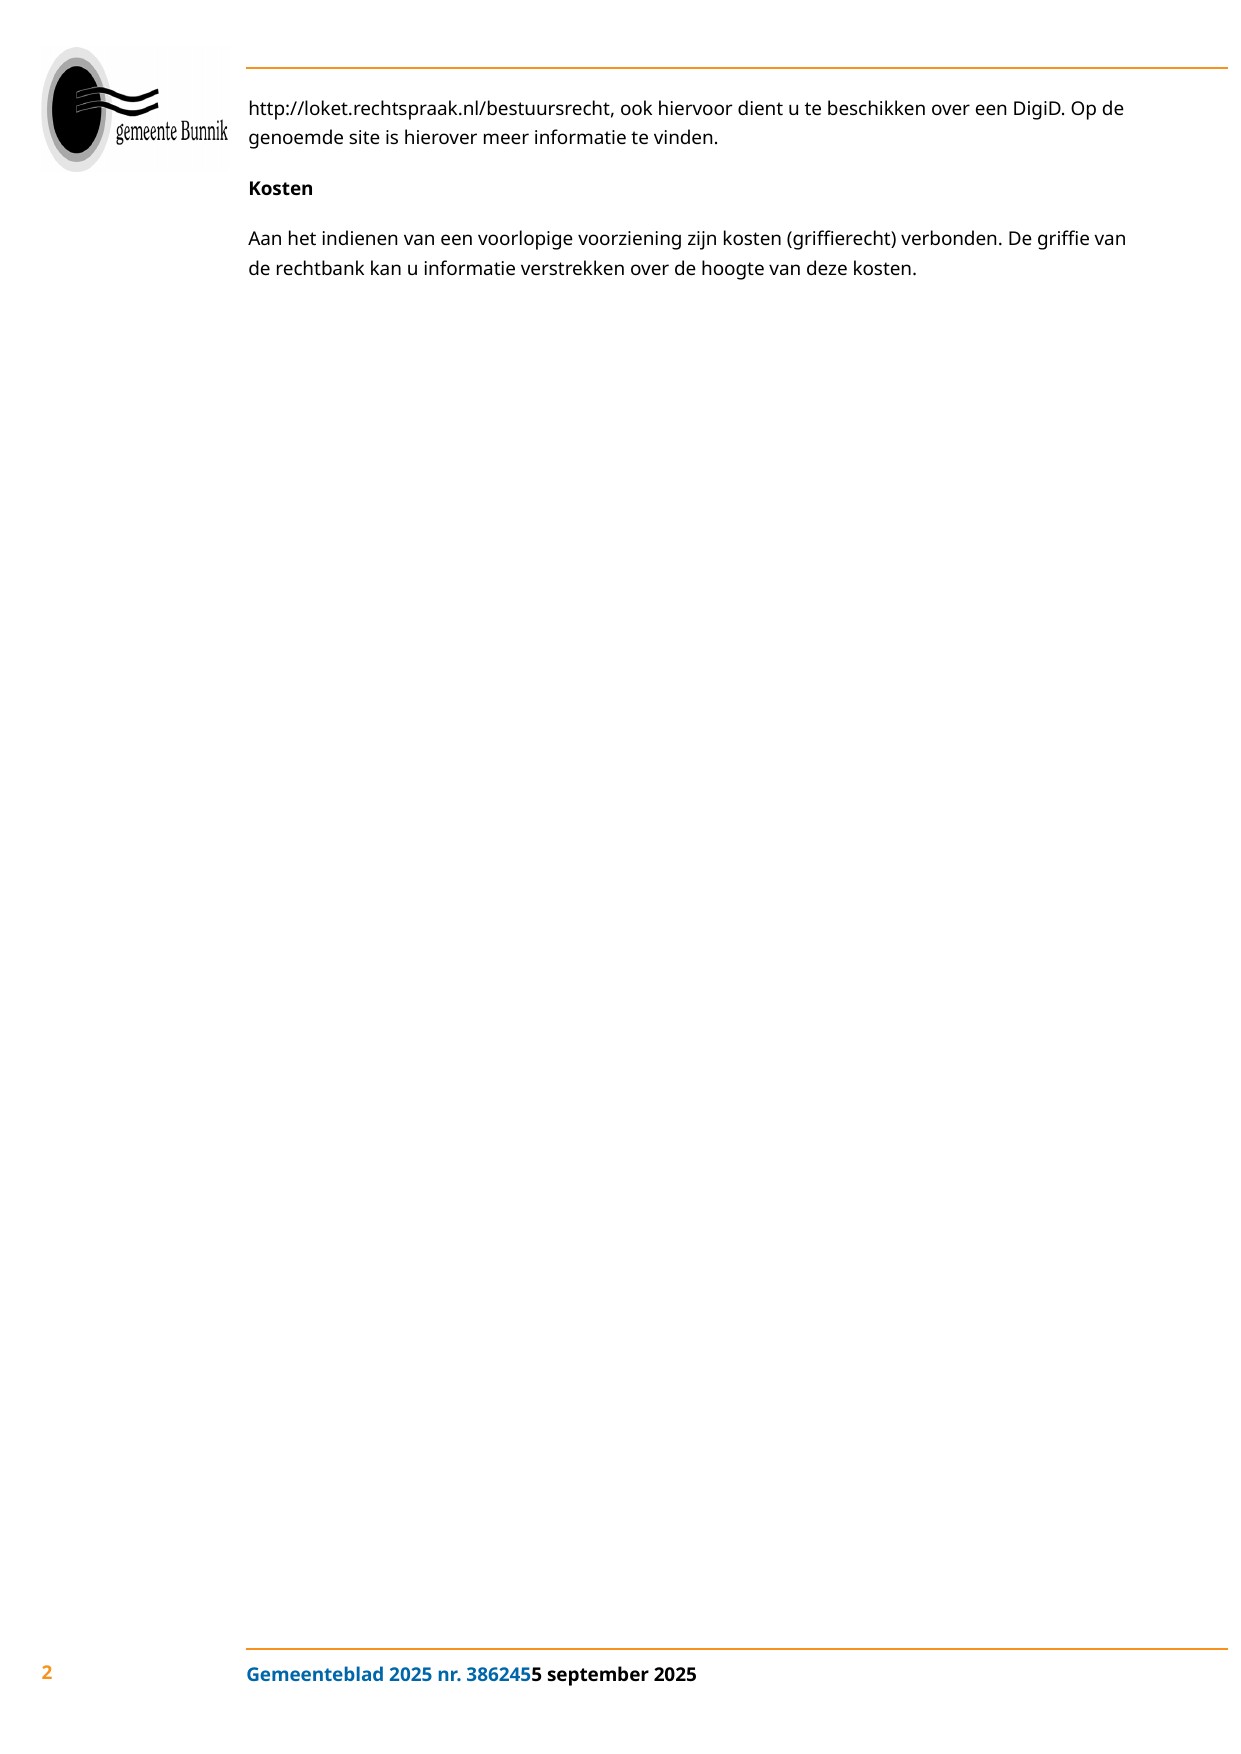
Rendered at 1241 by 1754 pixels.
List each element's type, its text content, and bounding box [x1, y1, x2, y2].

text http://loket.rechtspraak.nl/bestuursrecht, ook hiervoor dient u te beschikken over een DigiD. Op de genoemde site is hierover meer informatie te vinden. [248, 95, 1152, 150]
picture [41, 47, 231, 172]
text Aan het indienen van een voorlopige voorziening zijn kosten (griffierecht) verbonden. De griffie van de rechtbank kan u informatie verstrekken over de hoogte van deze kosten. [248, 225, 1152, 281]
text Kosten [248, 175, 1152, 201]
